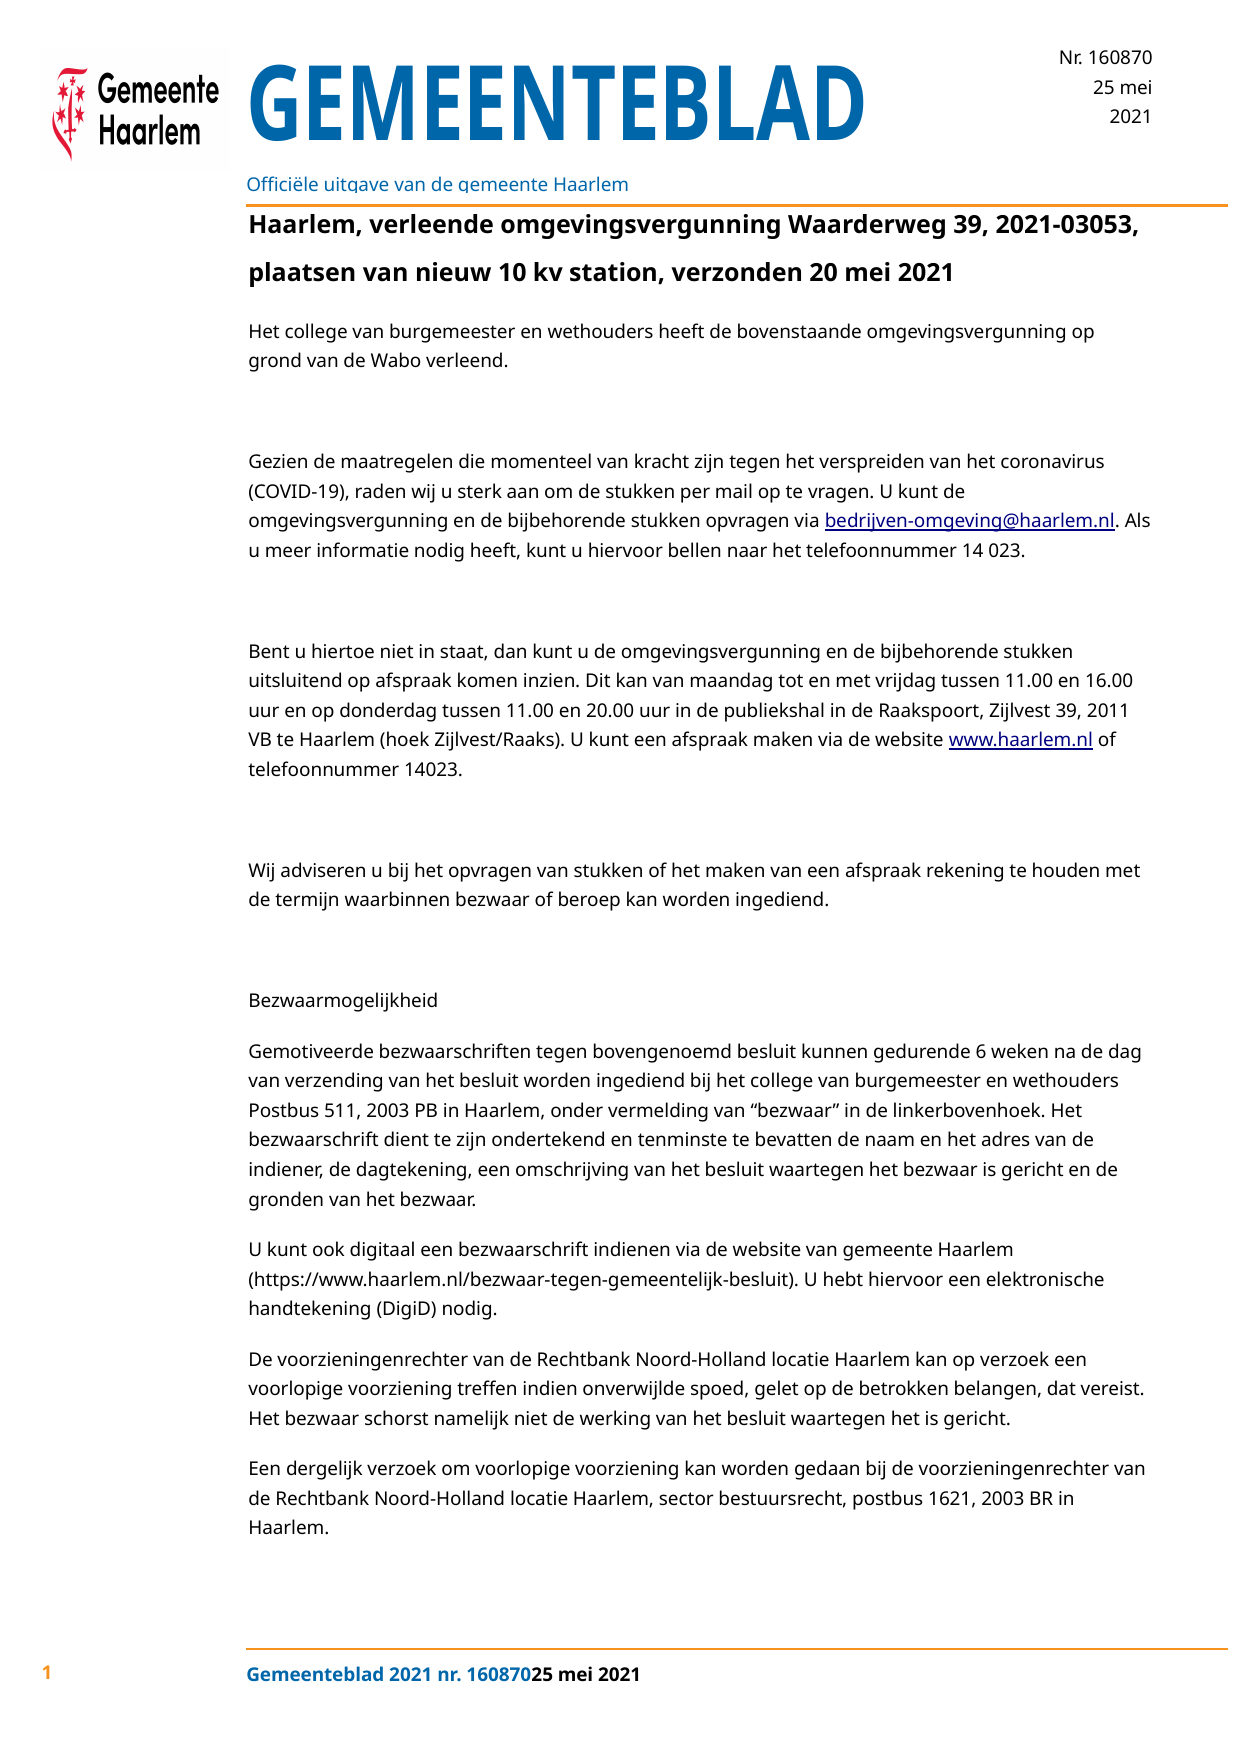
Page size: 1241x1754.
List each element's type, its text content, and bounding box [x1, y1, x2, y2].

picture [41, 47, 231, 172]
text Haarlem, verleende omgevingsvergunning Waarderweg 39, 2021-03053, plaatsen van nieuw 10 kv station, verzonden 20 mei 2021 [248, 207, 1152, 288]
text Gemotiveerde bezwaarschriften tegen bovengenoemd besluit kunnen gedurende 6 weken na de dag van verzending van het besluit worden ingediend bij het college van burgemeester en wethouders Postbus 511, 2003 PB in Haarlem, onder vermelding van “bezwaar” in de linkerbovenhoek. Het bezwaarschrift dient te zijn ondertekend en tenminste te bevatten de naam en het adres van de indiener, de dagtekening, een omschrijving van het besluit waartegen het bezwaar is gericht en de gronden van het bezwaar. [248, 1038, 1152, 1212]
text Bent u hiertoe niet in staat, dan kunt u de omgevingsvergunning en de bijbehorende stukken uitsluitend op afspraak komen inzien. Dit kan van maandag tot en met vrijdag tussen 11.00 en 16.00 uur en op donderdag tussen 11.00 en 20.00 uur in de publiekshal in de Raakspoort, Zijlvest 39, 2011 VB te Haarlem (hoek Zijlvest/Raaks). U kunt een afspraak maken via de website www.haarlem.nl of telefoonnummer 14023. [248, 638, 1152, 782]
text Het college van burgemeester en wethouders heeft de bovenstaande omgevingsvergunning op grond van de Wabo verleend. [248, 318, 1152, 373]
text De voorzieningenrechter van de Rechtbank Noord-Holland locatie Haarlem kan op verzoek een voorlopige voorziening treffen indien onverwijlde spoed, gelet op de betrokken belangen, dat vereist. Het bezwaar schorst namelijk niet de werking van het besluit waartegen het is gericht. [248, 1346, 1152, 1431]
text Gezien de maatregelen die momenteel van kracht zijn tegen het verspreiden van het coronavirus (COVID-19), raden wij u sterk aan om de stukken per mail op te vragen. U kunt de omgevingsvergunning en de bijbehorende stukken opvragen via bedrijven-omgeving@haarlem.nl. Als u meer informatie nodig heeft, kunt u hiervoor bellen naar het telefoonnummer 14 023. [248, 448, 1152, 563]
text Een dergelijk verzoek om voorlopige voorziening kan worden gedaan bij de voorzieningenrechter van de Rechtbank Noord-Holland locatie Haarlem, sector bestuursrecht, postbus 1621, 2003 BR in Haarlem. [248, 1455, 1152, 1540]
text Wij adviseren u bij het opvragen van stukken of het maken van een afspraak rekening te houden met de termijn waarbinnen bezwaar of beroep kan worden ingediend. [248, 857, 1152, 912]
text U kunt ook digitaal een bezwaarschrift indienen via de website van gemeente Haarlem (https://www.haarlem.nl/bezwaar-tegen-gemeentelijk-besluit). U hebt hiervoor een elektronische handtekening (DigiD) nodig. [248, 1236, 1152, 1321]
text Bezwaarmogelijkheid [248, 987, 1152, 1013]
